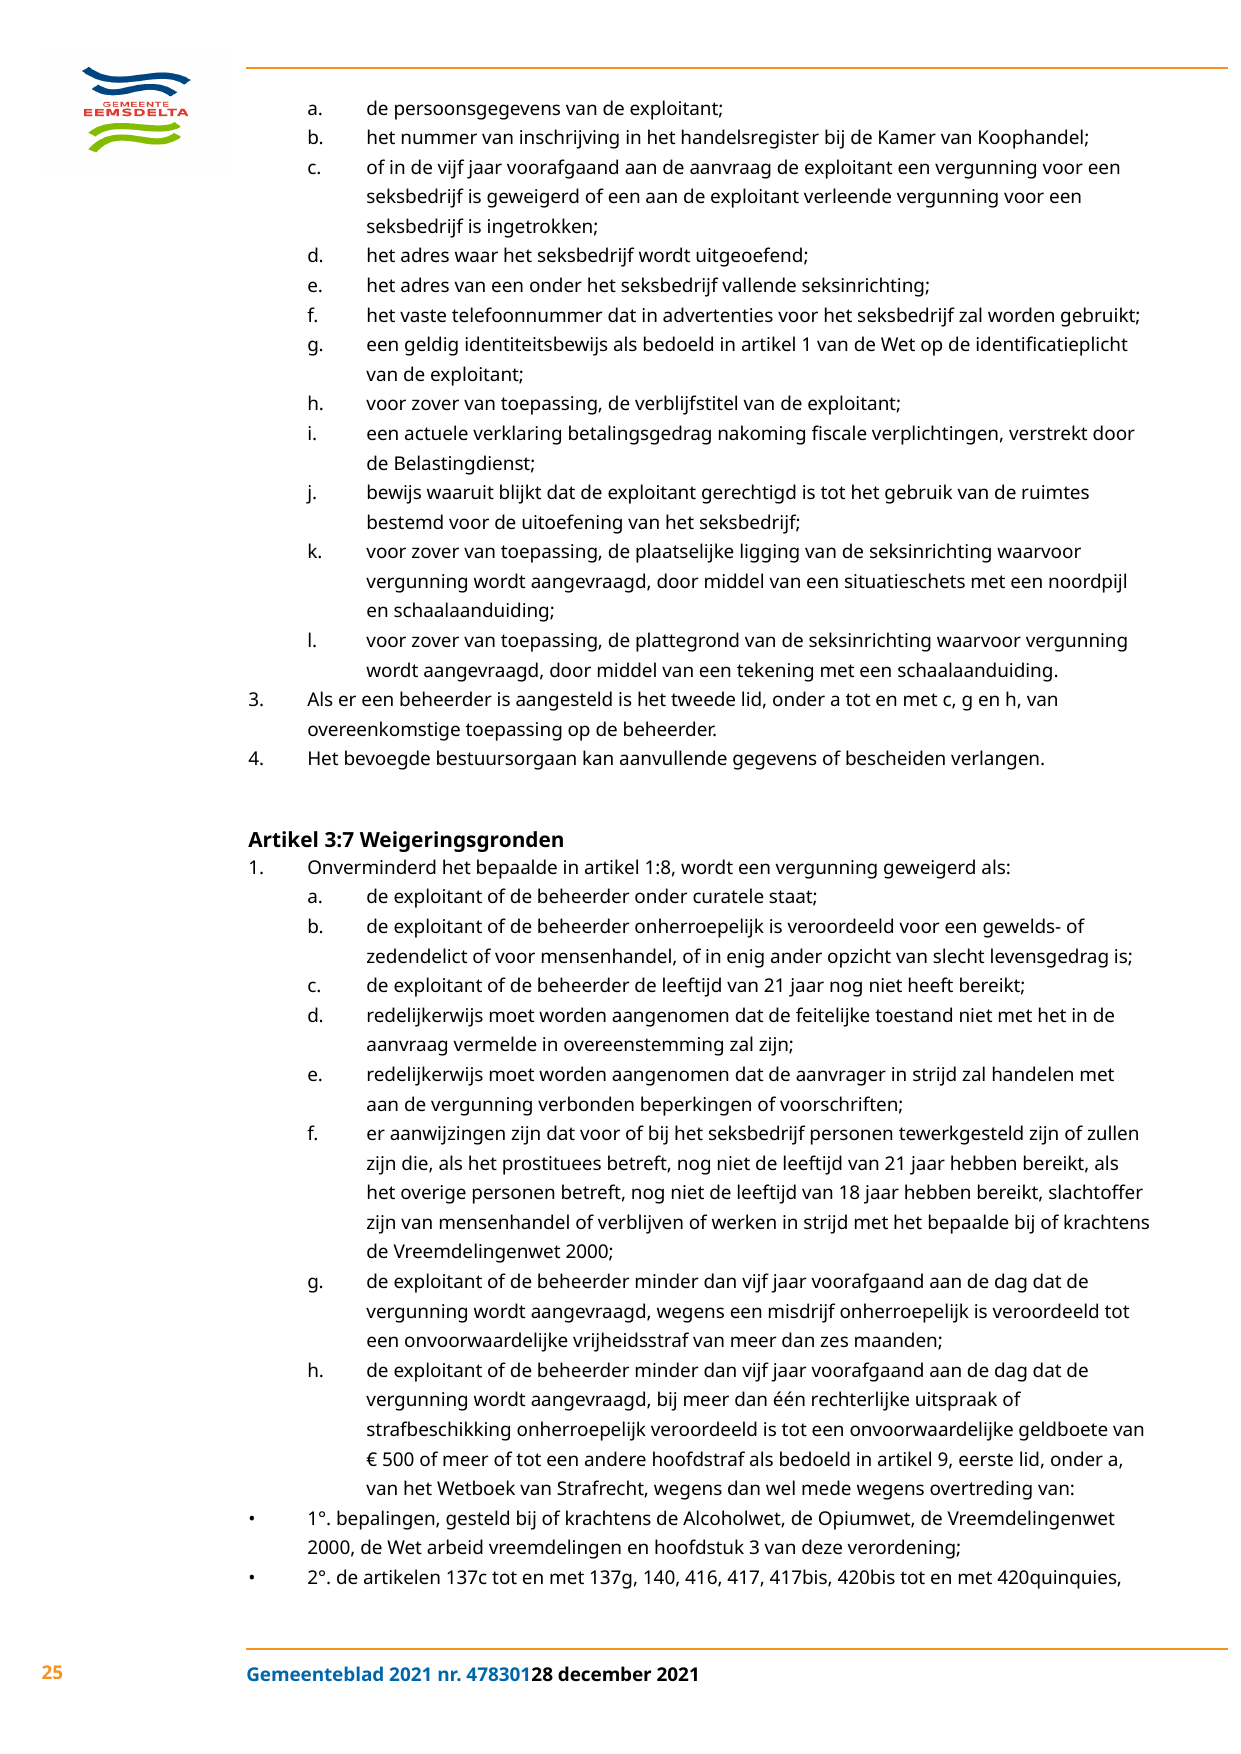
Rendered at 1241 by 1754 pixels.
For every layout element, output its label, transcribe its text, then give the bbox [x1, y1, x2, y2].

list er aanwijzingen zijn dat voor of bij het seksbedrijf personen tewerkgesteld zijn of zullen zijn die, als het prostituees betreft, nog niet de leeftijd van 21 jaar hebben bereikt, als het overige personen betreft, nog niet de leeftijd van 18 jaar hebben bereikt, slachtoffer zijn van mensenhandel of verblijven of werken in strijd met het bepaalde bij of krachtens de Vreemdelingenwet 2000; [307, 1120, 1152, 1264]
list de persoonsgegevens van de exploitant; [307, 95, 1152, 121]
list Als er een beheerder is aangesteld is het tweede lid, onder a tot en met c, g en h, van overeenkomstige toepassing op de beheerder. [248, 686, 1152, 742]
list het adres waar het seksbedrijf wordt uitgeoefend; [307, 243, 1152, 268]
list redelijkerwijs moet worden aangenomen dat de feitelijke toestand niet met het in de aanvraag vermelde in overeenstemming zal zijn; [307, 1002, 1152, 1057]
list voor zover van toepassing, de plattegrond van de seksinrichting waarvoor vergunning wordt aangevraagd, door middel van een tekening met een schaalaanduiding. [307, 627, 1152, 683]
list de exploitant of de beheerder minder dan vijf jaar voorafgaand aan de dag dat de vergunning wordt aangevraagd, wegens een misdrijf onherroepelijk is veroordeeld tot een onvoorwaardelijke vrijheidsstraf van meer dan zes maanden; [307, 1268, 1152, 1353]
list voor zover van toepassing, de plaatselijke ligging van de seksinrichting waarvoor vergunning wordt aangevraagd, door middel van een situatieschets met een noordpijl en schaalaanduiding; [307, 538, 1152, 623]
list het adres van een onder het seksbedrijf vallende seksinrichting; [307, 272, 1152, 298]
list 2°. de artikelen 137c tot en met 137g, 140, 416, 417, 417bis, 420bis tot en met 420quinquies, [248, 1564, 1152, 1590]
text Artikel 3:7 Weigeringsgronden [248, 826, 1152, 854]
list een actuele verklaring betalingsgedrag nakoming fiscale verplichtingen, verstrekt door de Belastingdienst; [307, 420, 1152, 476]
list een geldig identiteitsbewijs als bedoeld in artikel 1 van de Wet op de identificatieplicht van de exploitant; [307, 331, 1152, 387]
list redelijkerwijs moet worden aangenomen dat de aanvrager in strijd zal handelen met aan de vergunning verbonden beperkingen of voorschriften; [307, 1061, 1152, 1116]
list voor zover van toepassing, de verblijfstitel van de exploitant; [307, 391, 1152, 416]
list bewijs waaruit blijkt dat de exploitant gerechtigd is tot het gebruik van de ruimtes bestemd voor de uitoefening van het seksbedrijf; [307, 479, 1152, 535]
picture [41, 47, 231, 172]
list de exploitant of de beheerder onder curatele staat; [307, 884, 1152, 909]
list Het bevoegde bestuursorgaan kan aanvullende gegevens of bescheiden verlangen. [248, 746, 1152, 771]
list de exploitant of de beheerder minder dan vijf jaar voorafgaand aan de dag dat de vergunning wordt aangevraagd, bij meer dan één rechterlijke uitspraak of strafbeschikking onherroepelijk veroordeeld is tot een onvoorwaardelijke geldboete van € 500 of meer of tot een andere hoofdstraf als bedoeld in artikel 9, eerste lid, onder a, van het Wetboek van Strafrecht, wegens dan wel mede wegens overtreding van: [307, 1357, 1152, 1501]
list de exploitant of de beheerder de leeftijd van 21 jaar nog niet heeft bereikt; [307, 972, 1152, 998]
list het vaste telefoonnummer dat in advertenties voor het seksbedrijf zal worden gebruikt; [307, 302, 1152, 328]
list het nummer van inschrijving in het handelsregister bij de Kamer van Koophandel; [307, 124, 1152, 150]
list de exploitant of de beheerder onherroepelijk is veroordeeld voor een gewelds- of zedendelict of voor mensenhandel, of in enig ander opzicht van slecht levensgedrag is; [307, 913, 1152, 968]
list of in de vijf jaar voorafgaand aan de aanvraag de exploitant een vergunning voor een seksbedrijf is geweigerd of een aan de exploitant verleende vergunning voor een seksbedrijf is ingetrokken; [307, 154, 1152, 239]
list Onverminderd het bepaalde in artikel 1:8, wordt een vergunning geweigerd als: [248, 854, 1152, 880]
list 1°. bepalingen, gesteld bij of krachtens de Alcoholwet, de Opiumwet, de Vreemdelingenwet 2000, de Wet arbeid vreemdelingen en hoofdstuk 3 van deze verordening; [248, 1505, 1152, 1560]
